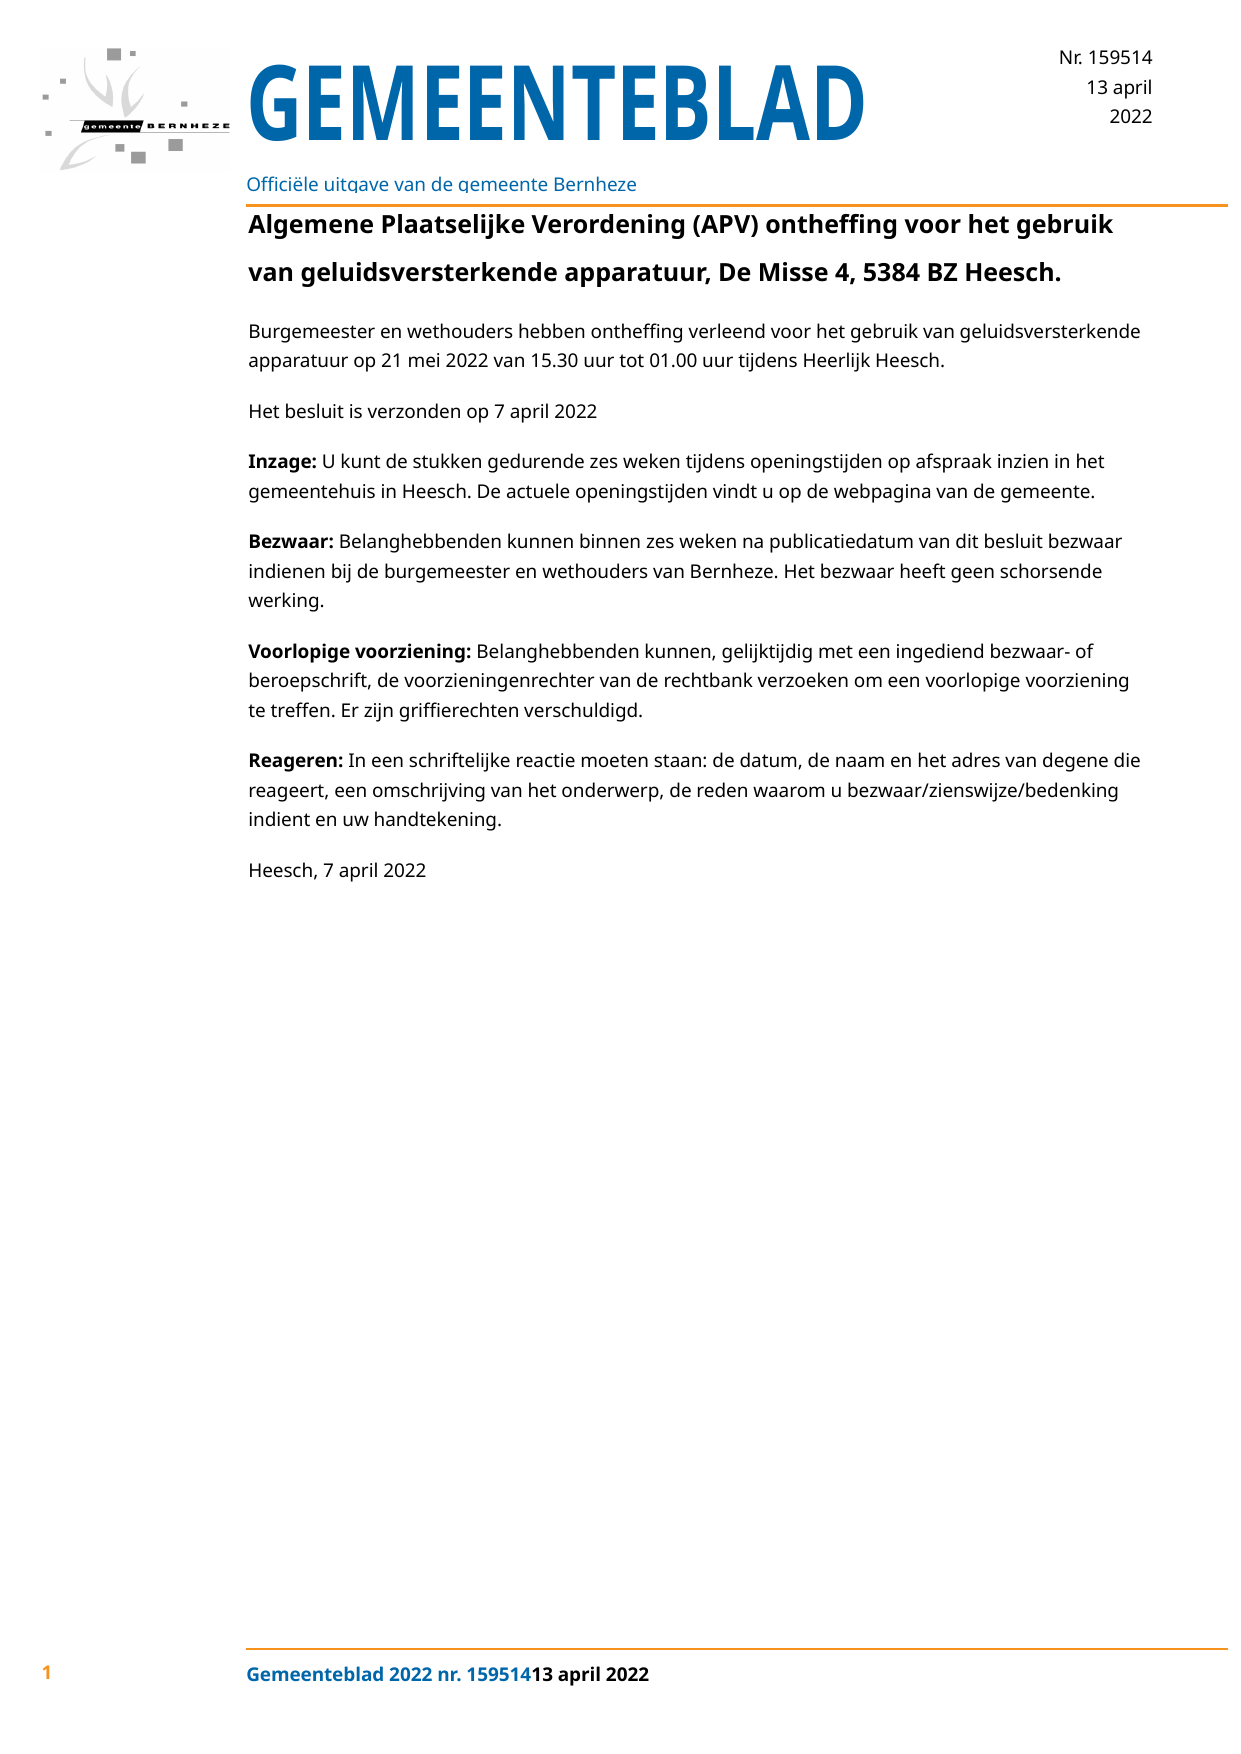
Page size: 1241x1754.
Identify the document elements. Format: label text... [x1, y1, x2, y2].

text Algemene Plaatselijke Verordening (APV) ontheffing voor het gebruik van geluidsversterkende apparatuur, De Misse 4, 5384 BZ Heesch. [248, 207, 1152, 288]
text Inzage: U kunt de stukken gedurende zes weken tijdens openingstijden op afspraak inzien in het gemeentehuis in Heesch. De actuele openingstijden vindt u op de webpagina van de gemeente. [248, 448, 1152, 504]
text Heesch, 7 april 2022 [248, 857, 1152, 883]
text Voorlopige voorziening: Belanghebbenden kunnen, gelijktijdig met een ingediend bezwaar- of beroepschrift, de voorzieningenrechter van de rechtbank verzoeken om een voorlopige voorziening te treffen. Er zijn griffierechten verschuldigd. [248, 638, 1152, 723]
text Burgemeester en wethouders hebben ontheffing verleend voor het gebruik van geluidsversterkende apparatuur op 21 mei 2022 van 15.30 uur tot 01.00 uur tijdens Heerlijk Heesch. [248, 318, 1152, 373]
picture [41, 47, 231, 172]
text Het besluit is verzonden op 7 april 2022 [248, 398, 1152, 424]
text Reageren: In een schriftelijke reactie moeten staan: de datum, de naam en het adres van degene die reageert, een omschrijving van het onderwerp, de reden waarom u bezwaar/zienswijze/bedenking indient en uw handtekening. [248, 747, 1152, 832]
text Bezwaar: Belanghebbenden kunnen binnen zes weken na publicatiedatum van dit besluit bezwaar indienen bij de burgemeester en wethouders van Bernheze. Het bezwaar heeft geen schorsende werking. [248, 528, 1152, 613]
